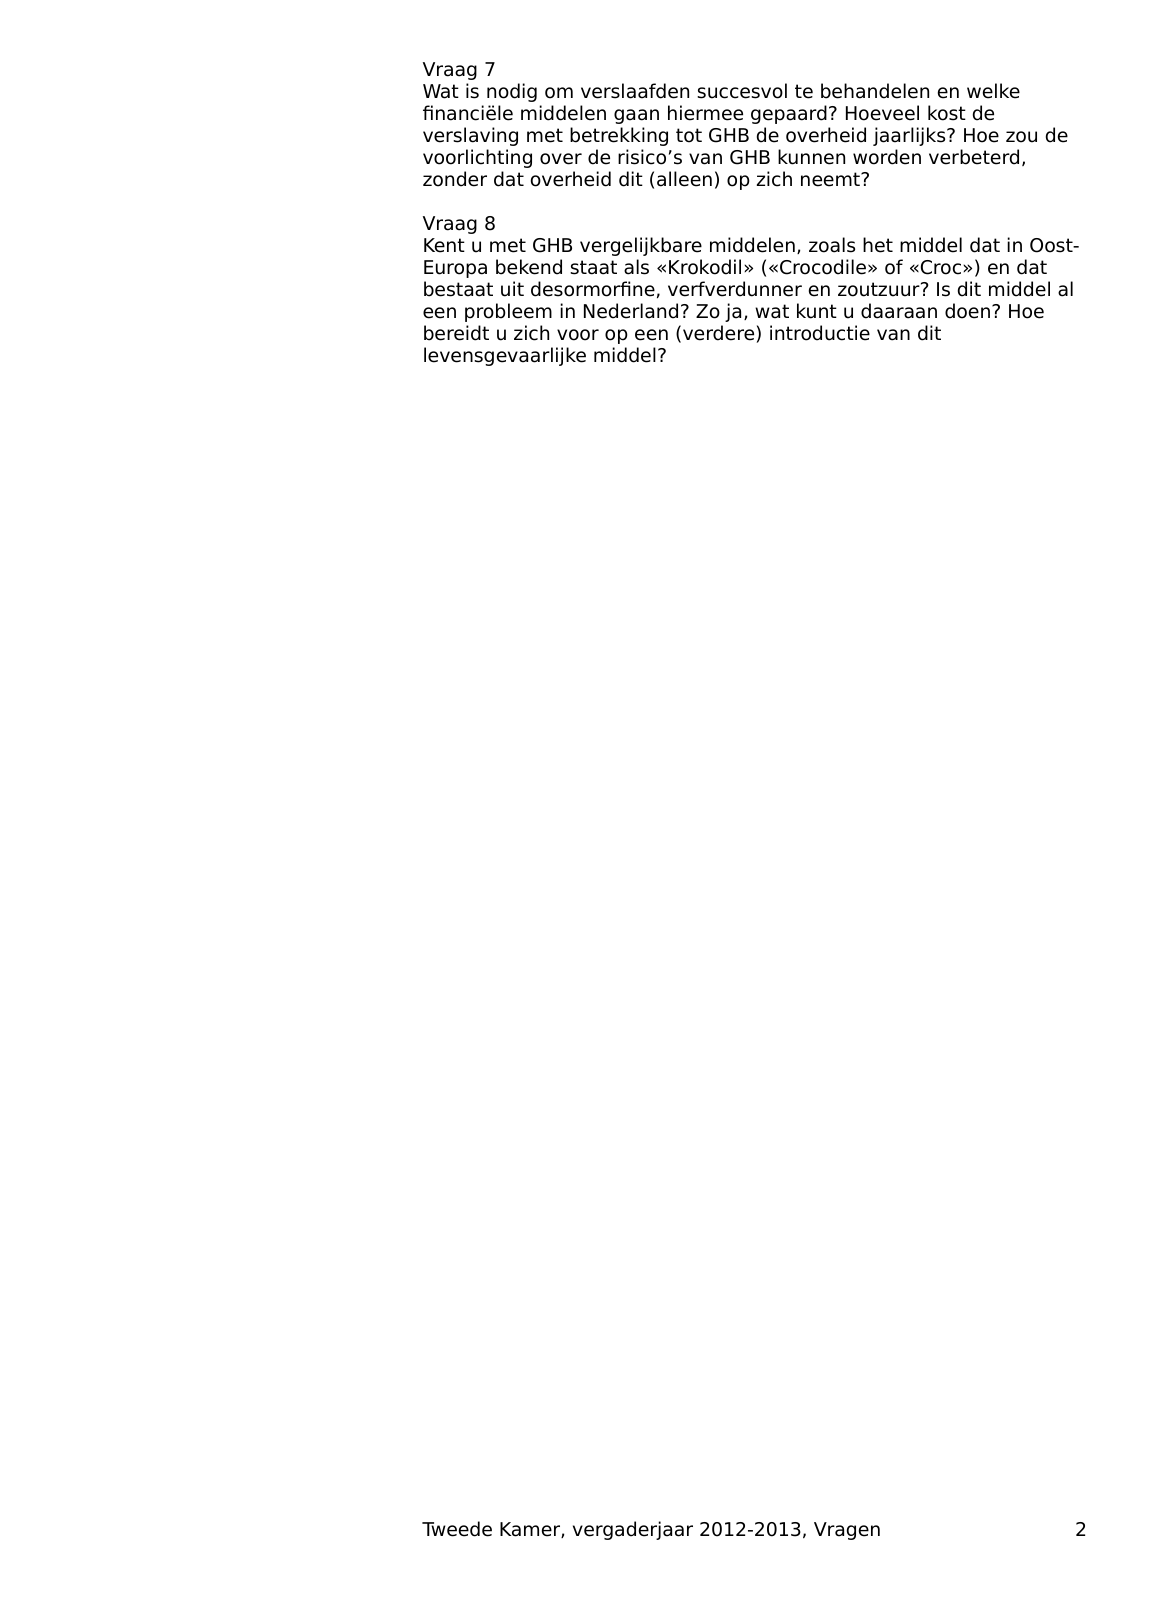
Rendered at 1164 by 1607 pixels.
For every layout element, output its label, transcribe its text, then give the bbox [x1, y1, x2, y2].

text Wat is nodig om verslaafden succesvol te behandelen en welke financiële middelen gaan hiermee gepaard? Hoeveel kost de verslaving met betrekking tot GHB de overheid jaarlijks? Hoe zou de voorlichting over de risico’s van GHB kunnen worden verbeterd, zonder dat overheid dit (alleen) op zich neemt? [422, 81, 1087, 191]
text Vraag 8 [422, 213, 1087, 235]
text Kent u met GHB vergelijkbare middelen, zoals het middel dat in Oost-Europa bekend staat als «Krokodil» («Crocodile» of «Croc») en dat bestaat uit desormorfine, verfverdunner en zoutzuur? Is dit middel al een probleem in Nederland? Zo ja, wat kunt u daaraan doen? Hoe bereidt u zich voor op een (verdere) introductie van dit levensgevaarlijke middel? [422, 235, 1087, 367]
text Vraag 7 [422, 59, 1087, 81]
